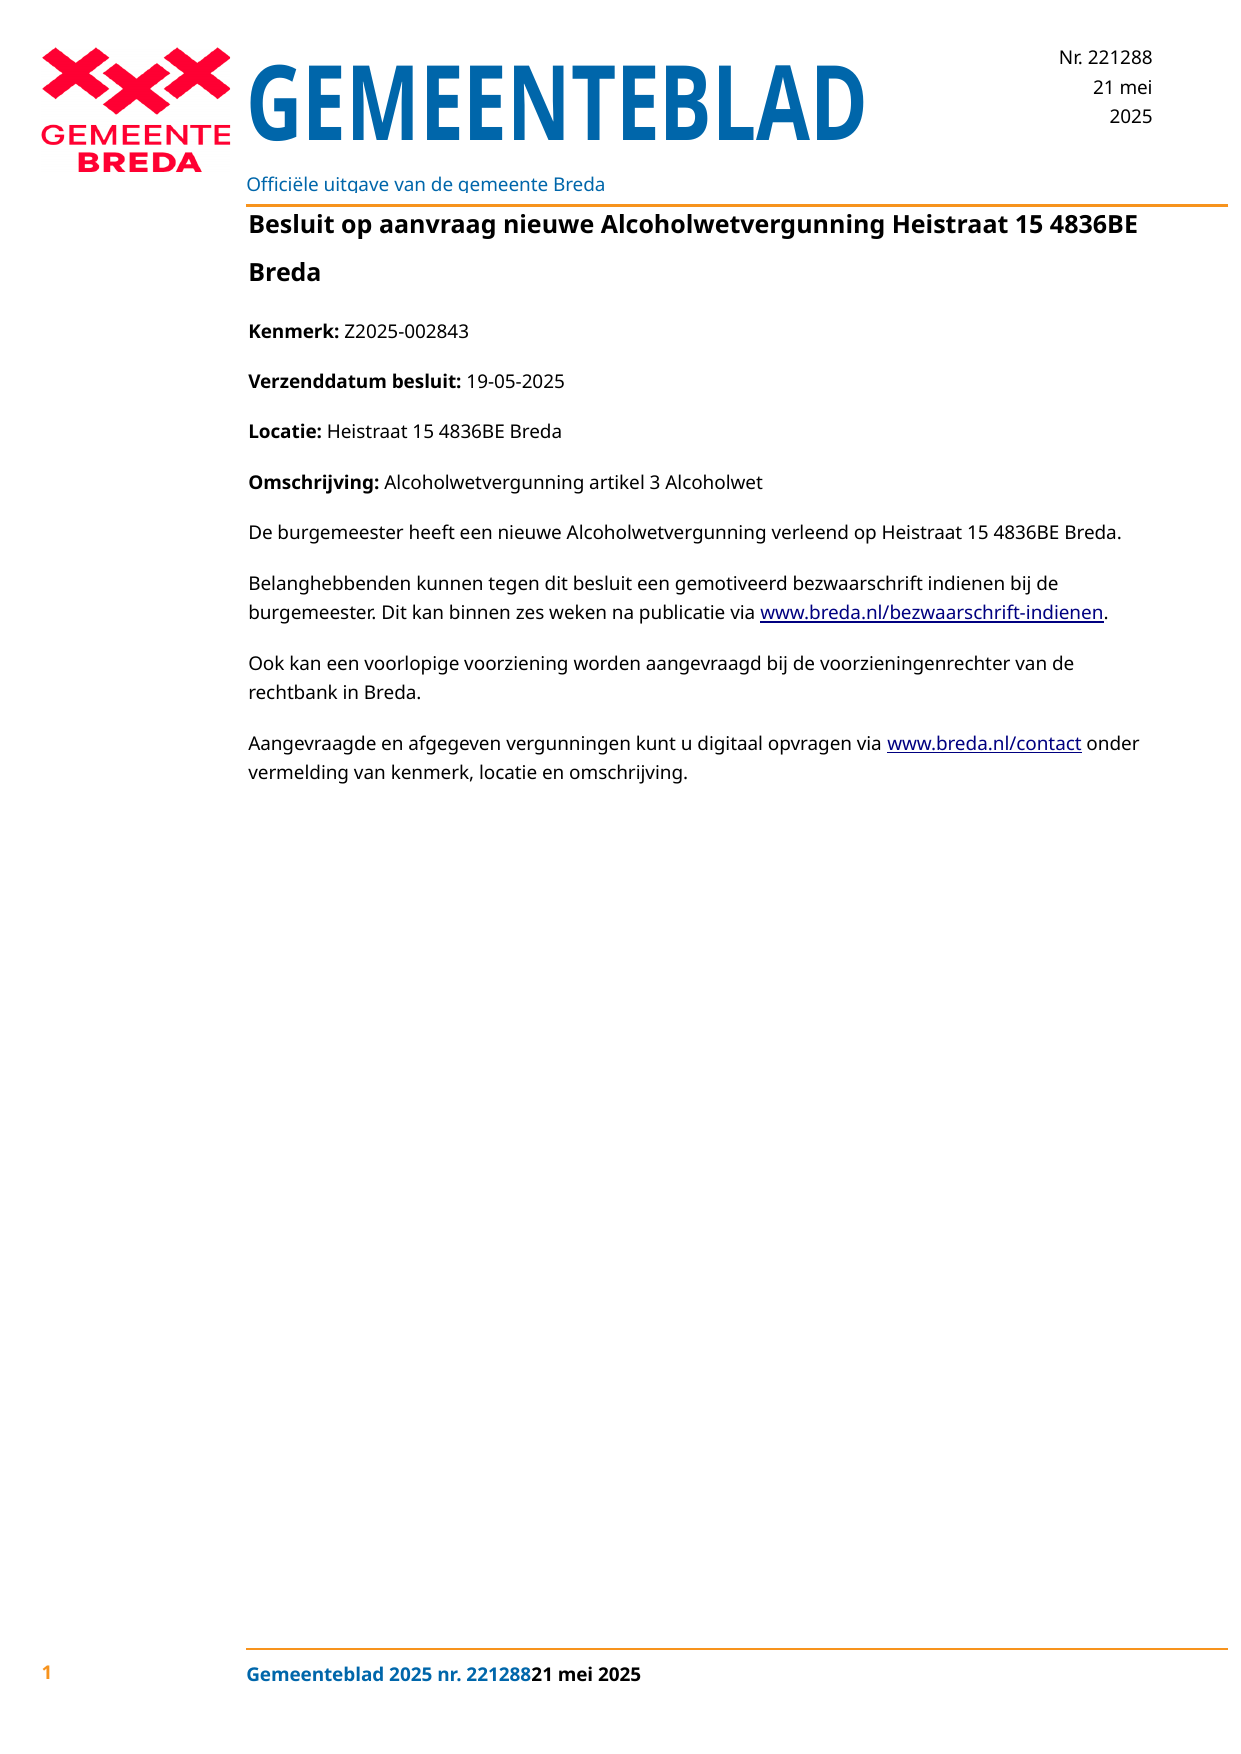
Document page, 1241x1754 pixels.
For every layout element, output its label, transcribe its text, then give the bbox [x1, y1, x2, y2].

picture [41, 47, 231, 172]
text Ook kan een voorlopige voorziening worden aangevraagd bij de voorzieningenrechter van de rechtbank in Breda. [248, 650, 1152, 705]
text Belanghebbenden kunnen tegen dit besluit een gemotiveerd bezwaarschrift indienen bij de burgemeester. Dit kan binnen zes weken na publicatie via www.breda.nl/bezwaarschrift-indienen. [248, 570, 1152, 625]
text Verzenddatum besluit: 19-05-2025 [248, 368, 1152, 394]
text Kenmerk: Z2025-002843 [248, 318, 1152, 344]
text Aangevraagde en afgegeven vergunningen kunt u digitaal opvragen via www.breda.nl/contact onder vermelding van kenmerk, locatie en omschrijving. [248, 730, 1152, 785]
text Omschrijving: Alcoholwetvergunning artikel 3 Alcoholwet [248, 469, 1152, 495]
text Locatie: Heistraat 15 4836BE Breda [248, 419, 1152, 444]
text Besluit op aanvraag nieuwe Alcoholwetvergunning Heistraat 15 4836BE Breda [248, 207, 1152, 288]
text De burgemeester heeft een nieuwe Alcoholwetvergunning verleend op Heistraat 15 4836BE Breda. [248, 519, 1152, 545]
